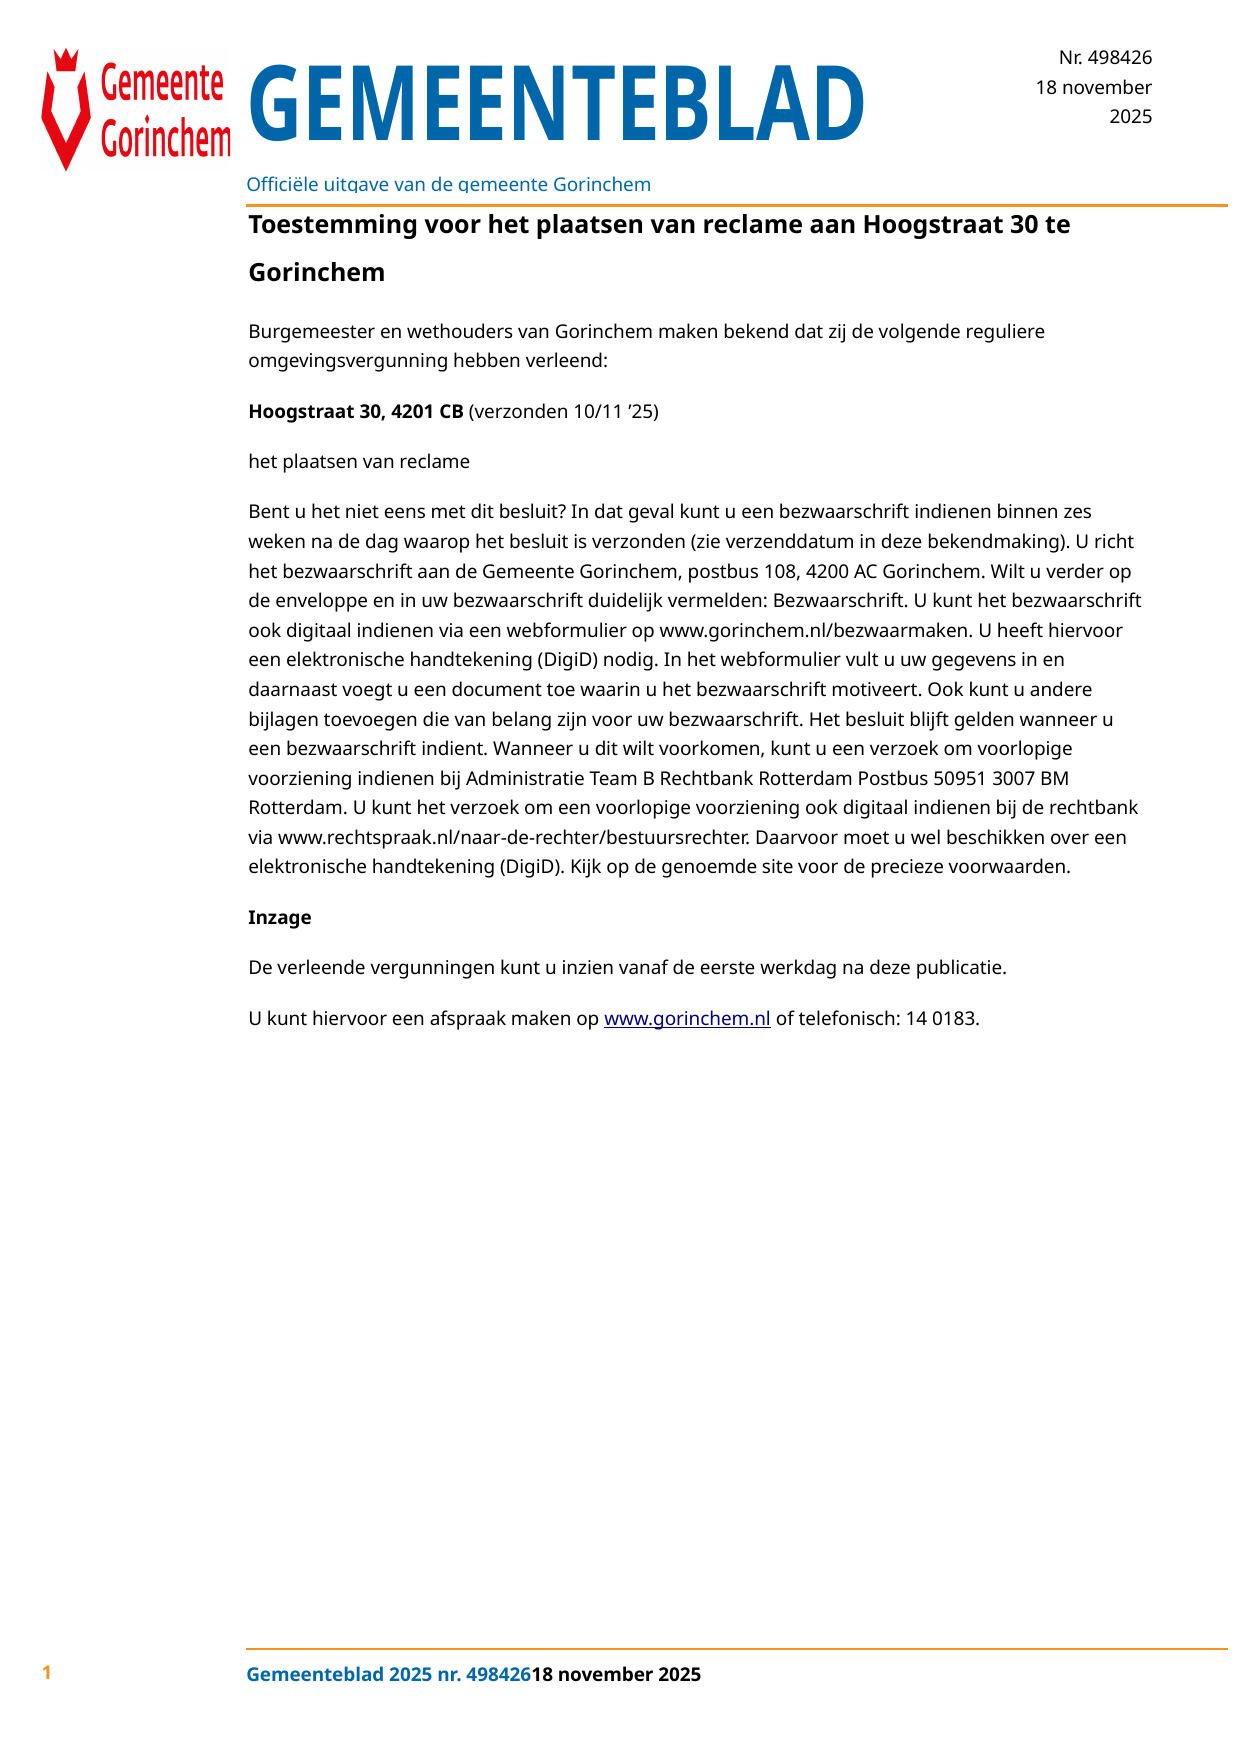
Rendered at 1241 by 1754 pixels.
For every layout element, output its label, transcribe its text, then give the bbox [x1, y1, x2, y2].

text Hoogstraat 30, 4201 CB (verzonden 10/11 ’25) [248, 398, 1152, 424]
text Inzage [248, 904, 1152, 930]
text Bent u het niet eens met dit besluit? In dat geval kunt u een bezwaarschrift indienen binnen zes weken na de dag waarop het besluit is verzonden (zie verzenddatum in deze bekendmaking). U richt het bezwaarschrift aan de Gemeente Gorinchem, postbus 108, 4200 AC Gorinchem. Wilt u verder op de enveloppe en in uw bezwaarschrift duidelijk vermelden: Bezwaarschrift. U kunt het bezwaarschrift ook digitaal indienen via een webformulier op www.gorinchem.nl/bezwaarmaken. U heeft hiervoor een elektronische handtekening (DigiD) nodig. In het webformulier vult u uw gegevens in en daarnaast voegt u een document toe waarin u het bezwaarschrift motiveert. Ook kunt u andere bijlagen toevoegen die van belang zijn voor uw bezwaarschrift. Het besluit blijft gelden wanneer u een bezwaarschrift indient. Wanneer u dit wilt voorkomen, kunt u een verzoek om voorlopige voorziening indienen bij Administratie Team B Rechtbank Rotterdam Postbus 50951 3007 BM Rotterdam. U kunt het verzoek om een voorlopige voorziening ook digitaal indienen bij de rechtbank via www.rechtspraak.nl/naar-de-rechter/bestuursrechter. Daarvoor moet u wel beschikken over een elektronische handtekening (DigiD). Kijk op de genoemde site voor de precieze voorwaarden. [248, 499, 1152, 879]
text het plaatsen van reclame [248, 448, 1152, 474]
text De verleende vergunningen kunt u inzien vanaf de eerste werkdag na deze publicatie. [248, 954, 1152, 980]
text Burgemeester en wethouders van Gorinchem maken bekend dat zij de volgende reguliere omgevingsvergunning hebben verleend: [248, 318, 1152, 373]
text U kunt hiervoor een afspraak maken op www.gorinchem.nl of telefonisch: 14 0183. [248, 1005, 1152, 1031]
text Toestemming voor het plaatsen van reclame aan Hoogstraat 30 te Gorinchem [248, 207, 1152, 288]
picture [41, 47, 231, 172]
